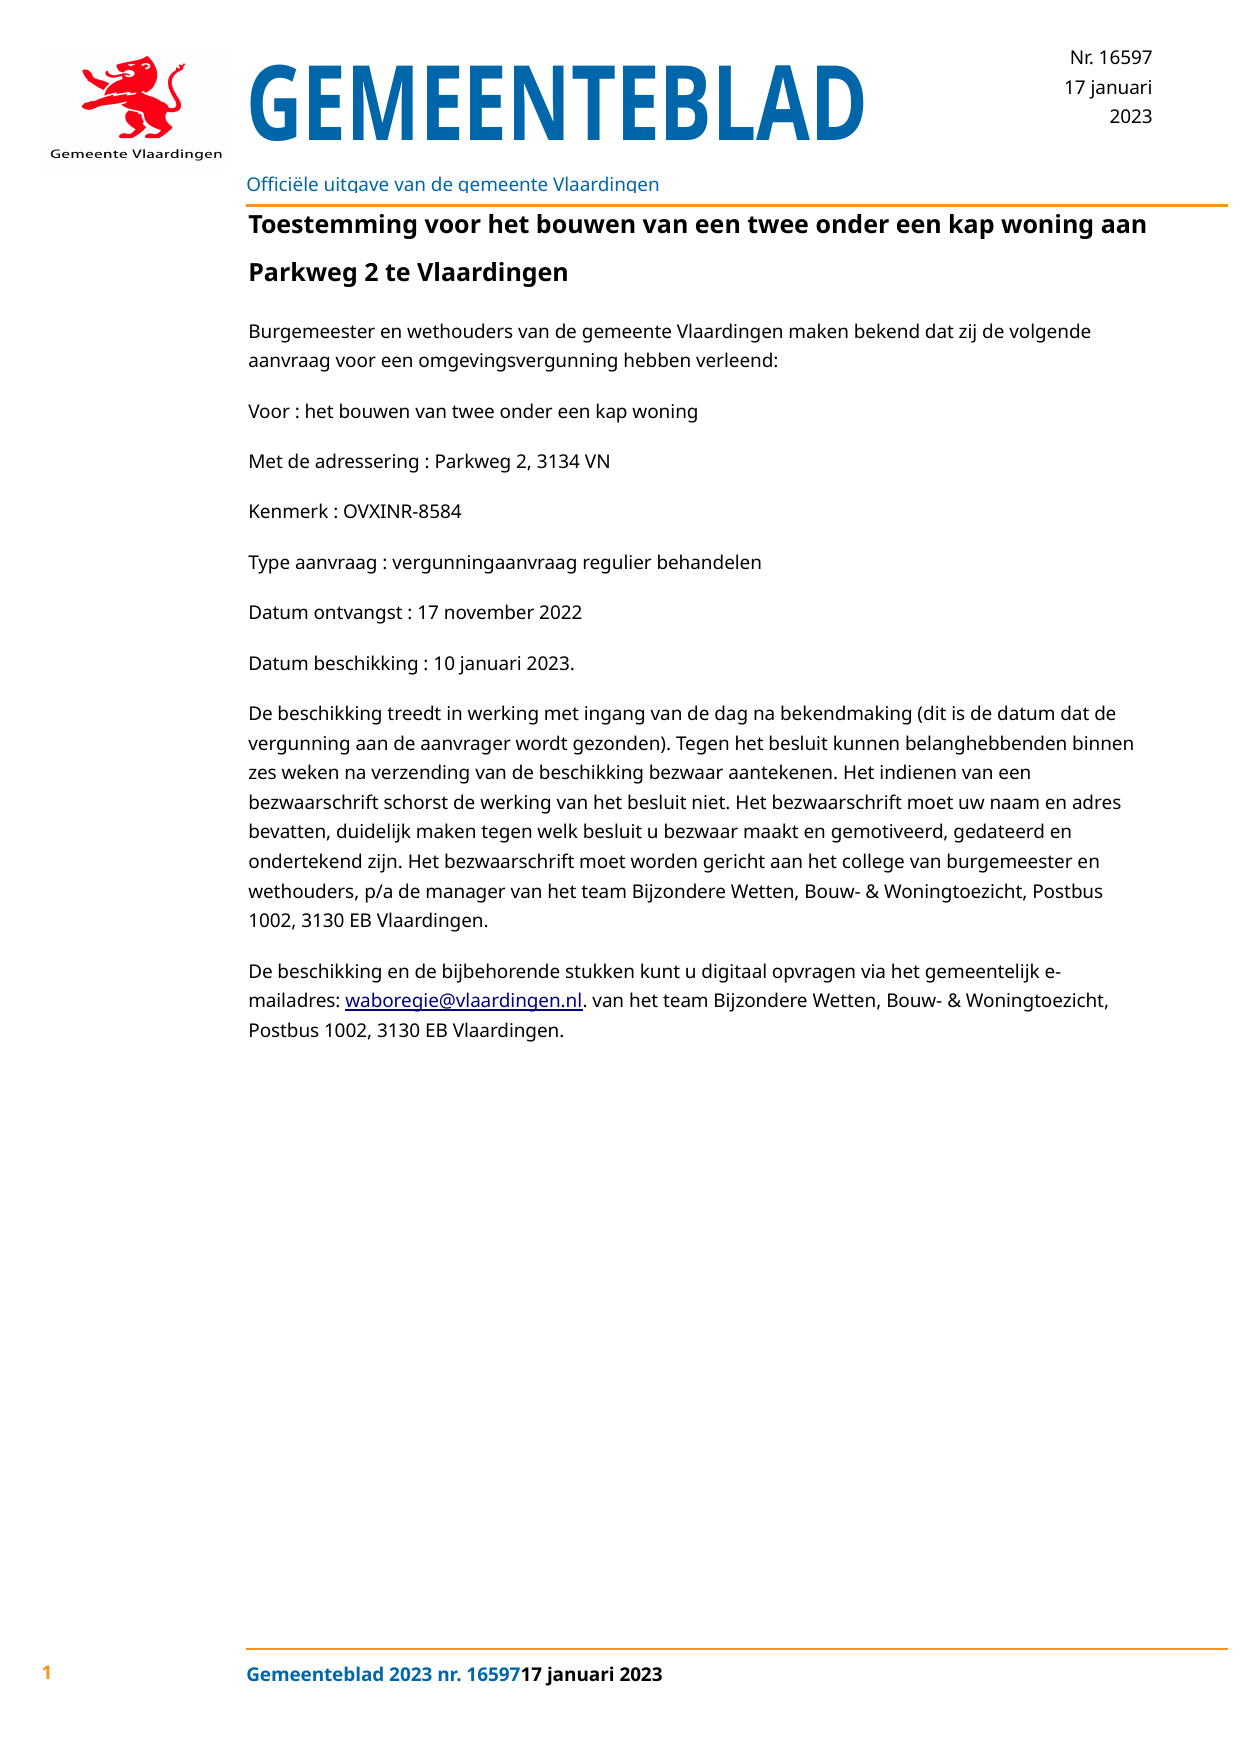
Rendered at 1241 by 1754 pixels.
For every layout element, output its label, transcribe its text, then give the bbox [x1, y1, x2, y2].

text Toestemming voor het bouwen van een twee onder een kap woning aan Parkweg 2 te Vlaardingen [248, 207, 1152, 288]
text Burgemeester en wethouders van de gemeente Vlaardingen maken bekend dat zij de volgende aanvraag voor een omgevingsvergunning hebben verleend: [248, 318, 1152, 373]
text De beschikking treedt in werking met ingang van de dag na bekendmaking (dit is de datum dat de vergunning aan de aanvrager wordt gezonden). Tegen het besluit kunnen belanghebbenden binnen zes weken na verzending van de beschikking bezwaar aantekenen. Het indienen van een bezwaarschrift schorst de werking van het besluit niet. Het bezwaarschrift moet uw naam en adres bevatten, duidelijk maken tegen welk besluit u bezwaar maakt en gemotiveerd, gedateerd en ondertekend zijn. Het bezwaarschrift moet worden gericht aan het college van burgemeester en wethouders, p/a de manager van het team Bijzondere Wetten, Bouw- & Woningtoezicht, Postbus 1002, 3130 EB Vlaardingen. [248, 700, 1152, 933]
picture [41, 47, 231, 172]
text Type aanvraag : vergunningaanvraag regulier behandelen [248, 549, 1152, 575]
text Kenmerk : OVXINR-8584 [248, 499, 1152, 524]
text Datum beschikking : 10 januari 2023. [248, 650, 1152, 676]
text Datum ontvangst : 17 november 2022 [248, 599, 1152, 625]
text De beschikking en de bijbehorende stukken kunt u digitaal opvragen via het gemeentelijk e-mailadres: waboregie@vlaardingen.nl. van het team Bijzondere Wetten, Bouw- & Woningtoezicht, Postbus 1002, 3130 EB Vlaardingen. [248, 958, 1152, 1043]
text Met de adressering : Parkweg 2, 3134 VN [248, 448, 1152, 474]
text Voor : het bouwen van twee onder een kap woning [248, 398, 1152, 424]
